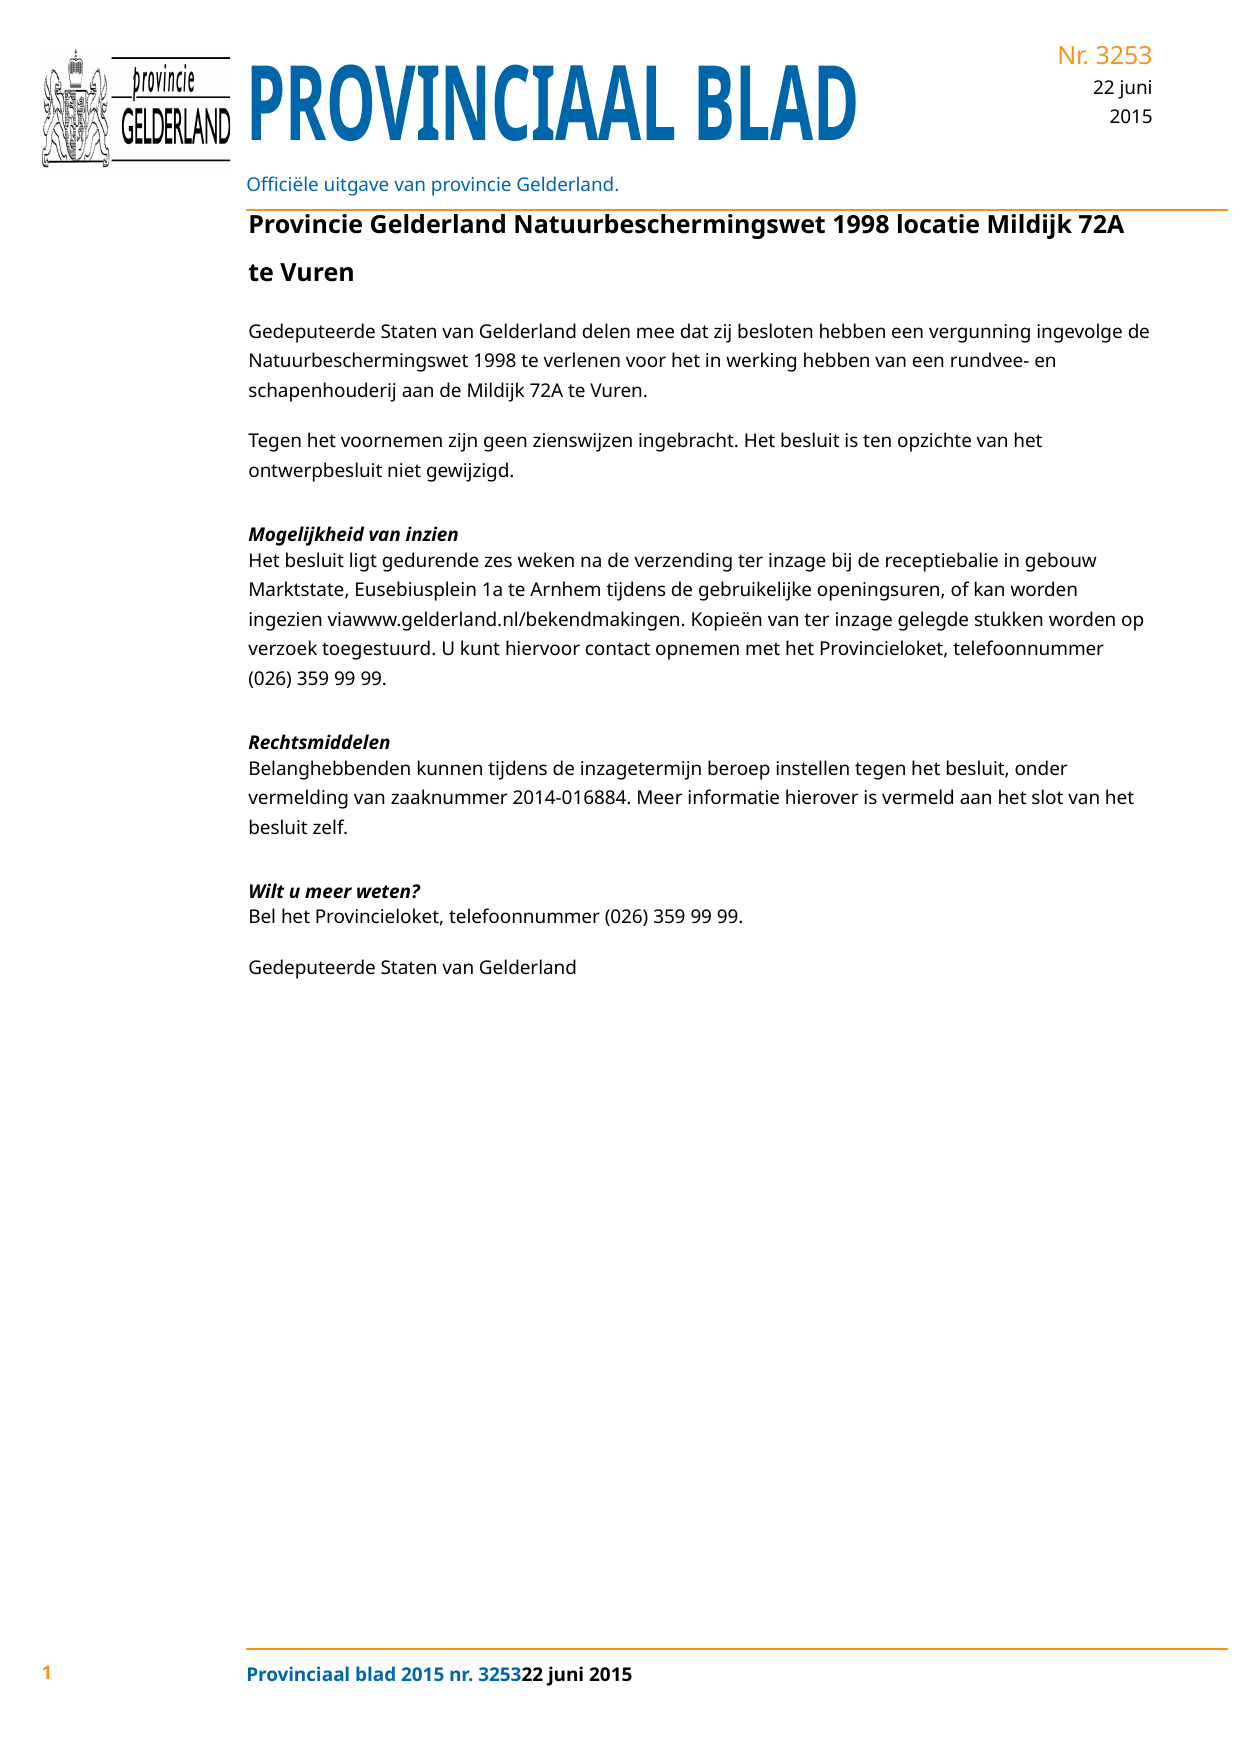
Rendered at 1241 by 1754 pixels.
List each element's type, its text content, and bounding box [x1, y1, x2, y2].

text Provincie Gelderland Natuurbeschermingswet 1998 locatie Mildijk 72A te Vuren [248, 211, 1152, 288]
text Mogelijkheid van inzien [248, 521, 1152, 547]
text Gedeputeerde Staten van Gelderland delen mee dat zij besloten hebben een vergunning ingevolge de Natuurbeschermingswet 1998 te verlenen voor het in werking hebben van een rundvee- en schapenhouderij aan de Mildijk 72A te Vuren. [248, 318, 1152, 403]
text Het besluit ligt gedurende zes weken na de verzending ter inzage bij de receptiebalie in gebouw Marktstate, Eusebiusplein 1a te Arnhem tijdens de gebruikelijke openingsuren, of kan worden ingezien viawww.gelderland.nl/bekendmakingen. Kopieën van ter inzage gelegde stukken worden op verzoek toegestuurd. U kunt hiervoor contact opnemen met het Provincieloket, telefoonnummer (026) 359 99 99. [248, 547, 1152, 691]
text Rechtsmiddelen [248, 729, 1152, 755]
text Gedeputeerde Staten van Gelderland [248, 954, 1152, 980]
text Wilt u meer weten? [248, 878, 1152, 904]
picture [41, 47, 231, 172]
text Tegen het voornemen zijn geen zienswijzen ingebracht. Het besluit is ten opzichte van het ontwerpbesluit niet gewijzigd. [248, 427, 1152, 483]
text Bel het Provincieloket, telefoonnummer (026) 359 99 99. [248, 904, 1152, 929]
text Belanghebbenden kunnen tijdens de inzagetermijn beroep instellen tegen het besluit, onder vermelding van zaaknummer 2014-016884. Meer informatie hierover is vermeld aan het slot van het besluit zelf. [248, 755, 1152, 840]
